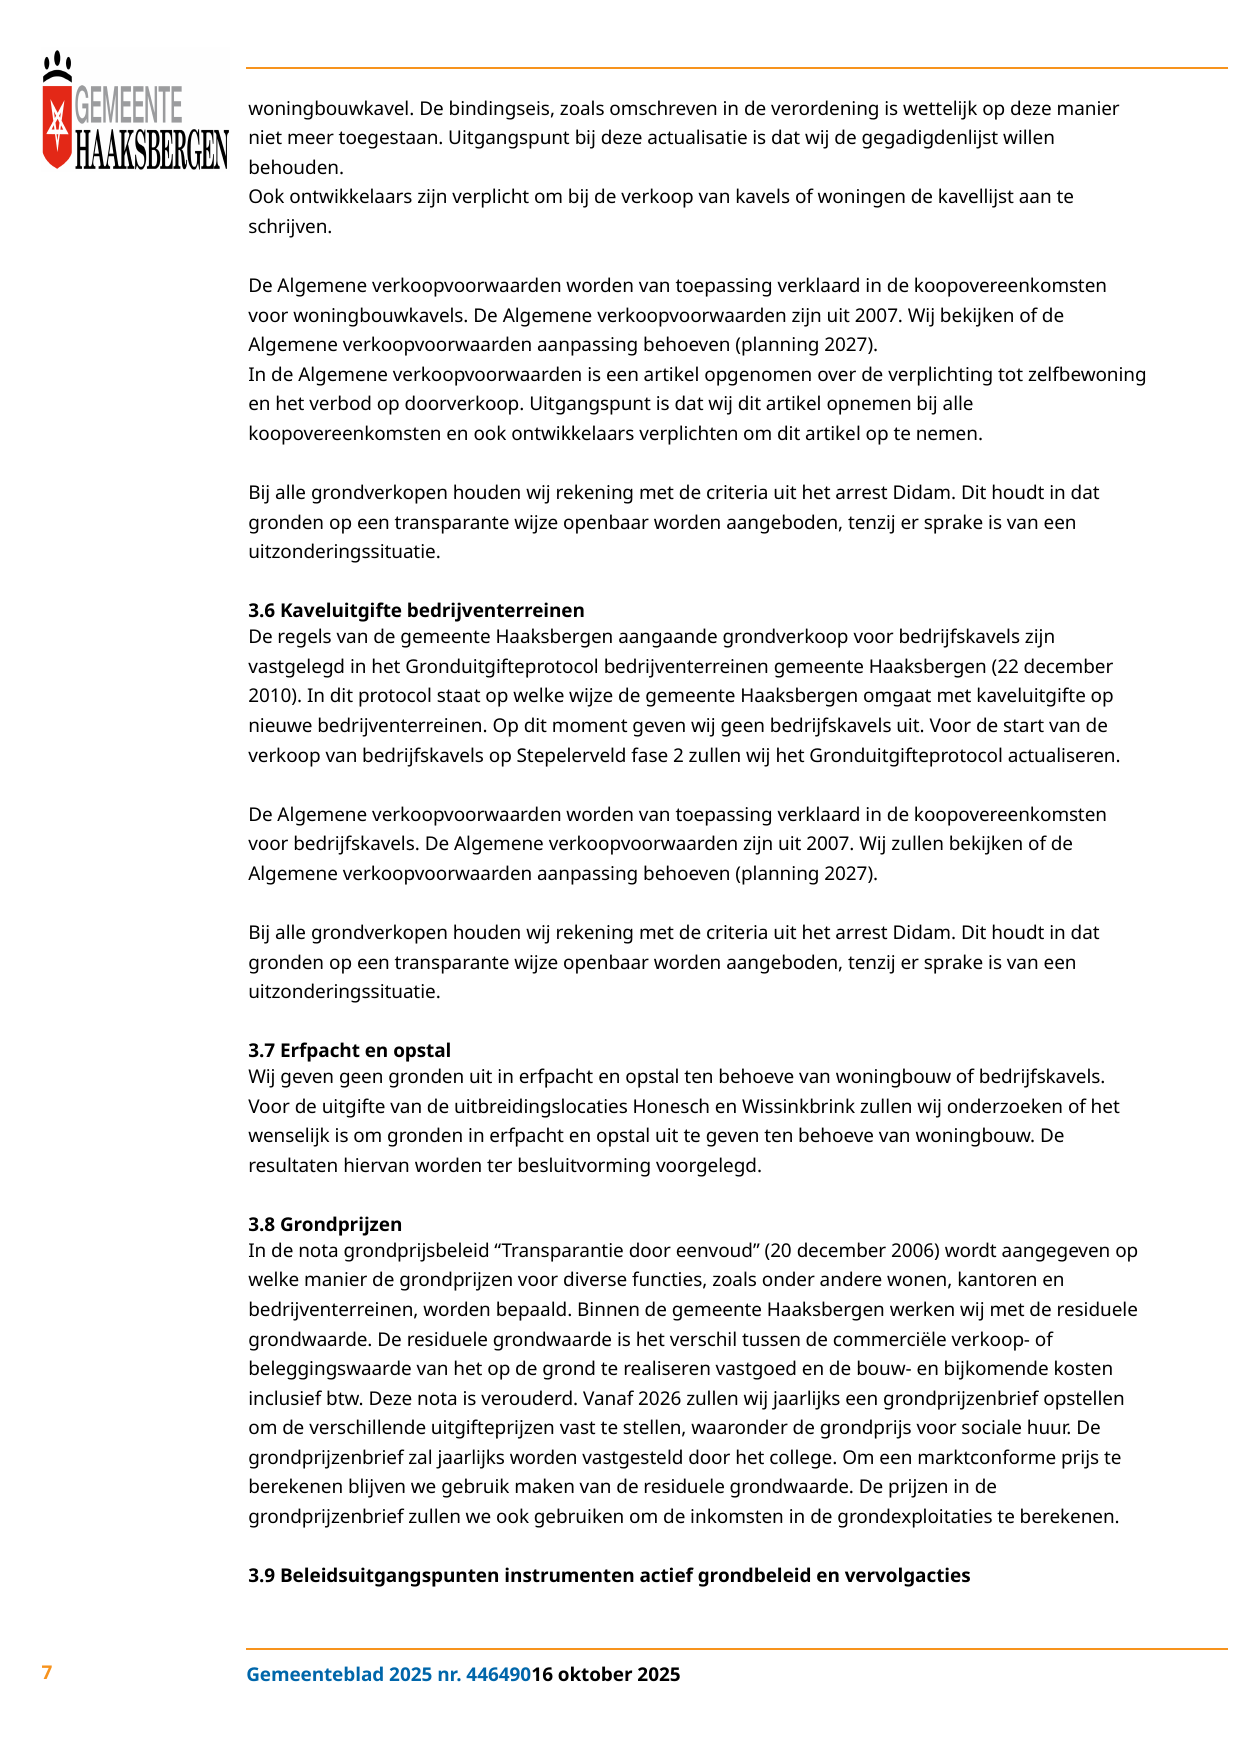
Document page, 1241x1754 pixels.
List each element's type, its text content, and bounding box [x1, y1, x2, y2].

text 3.9 Beleidsuitgangspunten instrumenten actief grondbeleid en vervolgacties [248, 1562, 1152, 1588]
text De Algemene verkoopvoorwaarden worden van toepassing verklaard in de koopovereenkomsten voor woningbouwkavels. De Algemene verkoopvoorwaarden zijn uit 2007. Wij bekijken of de Algemene verkoopvoorwaarden aanpassing behoeven (planning 2027). [248, 272, 1152, 357]
text Bij alle grondverkopen houden wij rekening met de criteria uit het arrest Didam. Dit houdt in dat gronden op een transparante wijze openbaar worden aangeboden, tenzij er sprake is van een uitzonderingssituatie. [248, 479, 1152, 564]
text 3.6 Kaveluitgifte bedrijventerreinen [248, 598, 1152, 623]
text woningbouwkavel. De bindingseis, zoals omschreven in de verordening is wettelijk op deze manier niet meer toegestaan. Uitgangspunt bij deze actualisatie is dat wij de gegadigdenlijst willen behouden. [248, 95, 1152, 180]
text De regels van de gemeente Haaksbergen aangaande grondverkoop voor bedrijfskavels zijn vastgelegd in het Gronduitgifteprotocol bedrijventerreinen gemeente Haaksbergen (22 december 2010). In dit protocol staat op welke wijze de gemeente Haaksbergen omgaat met kaveluitgifte op nieuwe bedrijventerreinen. Op dit moment geven wij geen bedrijfskavels uit. Voor de start van de verkoop van bedrijfskavels op Stepelerveld fase 2 zullen wij het Gronduitgifteprotocol actualiseren. [248, 623, 1152, 767]
text In de Algemene verkoopvoorwaarden is een artikel opgenomen over de verplichting tot zelfbewoning en het verbod op doorverkoop. Uitgangspunt is dat wij dit artikel opnemen bij alle koopovereenkomsten en ook ontwikkelaars verplichten om dit artikel op te nemen. [248, 361, 1152, 446]
text 3.7 Erfpacht en opstal [248, 1038, 1152, 1063]
text 3.8 Grondprijzen [248, 1211, 1152, 1237]
text In de nota grondprijsbeleid “Transparantie door eenvoud” (20 december 2006) wordt aangegeven op welke manier de grondprijzen voor diverse functies, zoals onder andere wonen, kantoren en bedrijventerreinen, worden bepaald. Binnen de gemeente Haaksbergen werken wij met de residuele grondwaarde. De residuele grondwaarde is het verschil tussen de commerciële verkoop- of beleggingswaarde van het op de grond te realiseren vastgoed en de bouw- en bijkomende kosten inclusief btw. Deze nota is verouderd. Vanaf 2026 zullen wij jaarlijks een grondprijzenbrief opstellen om de verschillende uitgifteprijzen vast te stellen, waaronder de grondprijs voor sociale huur. De grondprijzenbrief zal jaarlijks worden vastgesteld door het college. Om een marktconforme prijs te berekenen blijven we gebruik maken van de residuele grondwaarde. De prijzen in de grondprijzenbrief zullen we ook gebruiken om de inkomsten in de grondexploitaties te berekenen. [248, 1237, 1152, 1529]
text De Algemene verkoopvoorwaarden worden van toepassing verklaard in de koopovereenkomsten voor bedrijfskavels. De Algemene verkoopvoorwaarden zijn uit 2007. Wij zullen bekijken of de Algemene verkoopvoorwaarden aanpassing behoeven (planning 2027). [248, 801, 1152, 886]
picture [41, 47, 231, 172]
text Ook ontwikkelaars zijn verplicht om bij de verkoop van kavels of woningen de kavellijst aan te schrijven. [248, 183, 1152, 239]
text Bij alle grondverkopen houden wij rekening met de criteria uit het arrest Didam. Dit houdt in dat gronden op een transparante wijze openbaar worden aangeboden, tenzij er sprake is van een uitzonderingssituatie. [248, 919, 1152, 1004]
text Wij geven geen gronden uit in erfpacht en opstal ten behoeve van woningbouw of bedrijfskavels. Voor de uitgifte van de uitbreidingslocaties Honesch en Wissinkbrink zullen wij onderzoeken of het wenselijk is om gronden in erfpacht en opstal uit te geven ten behoeve van woningbouw. De resultaten hiervan worden ter besluitvorming voorgelegd. [248, 1063, 1152, 1178]
